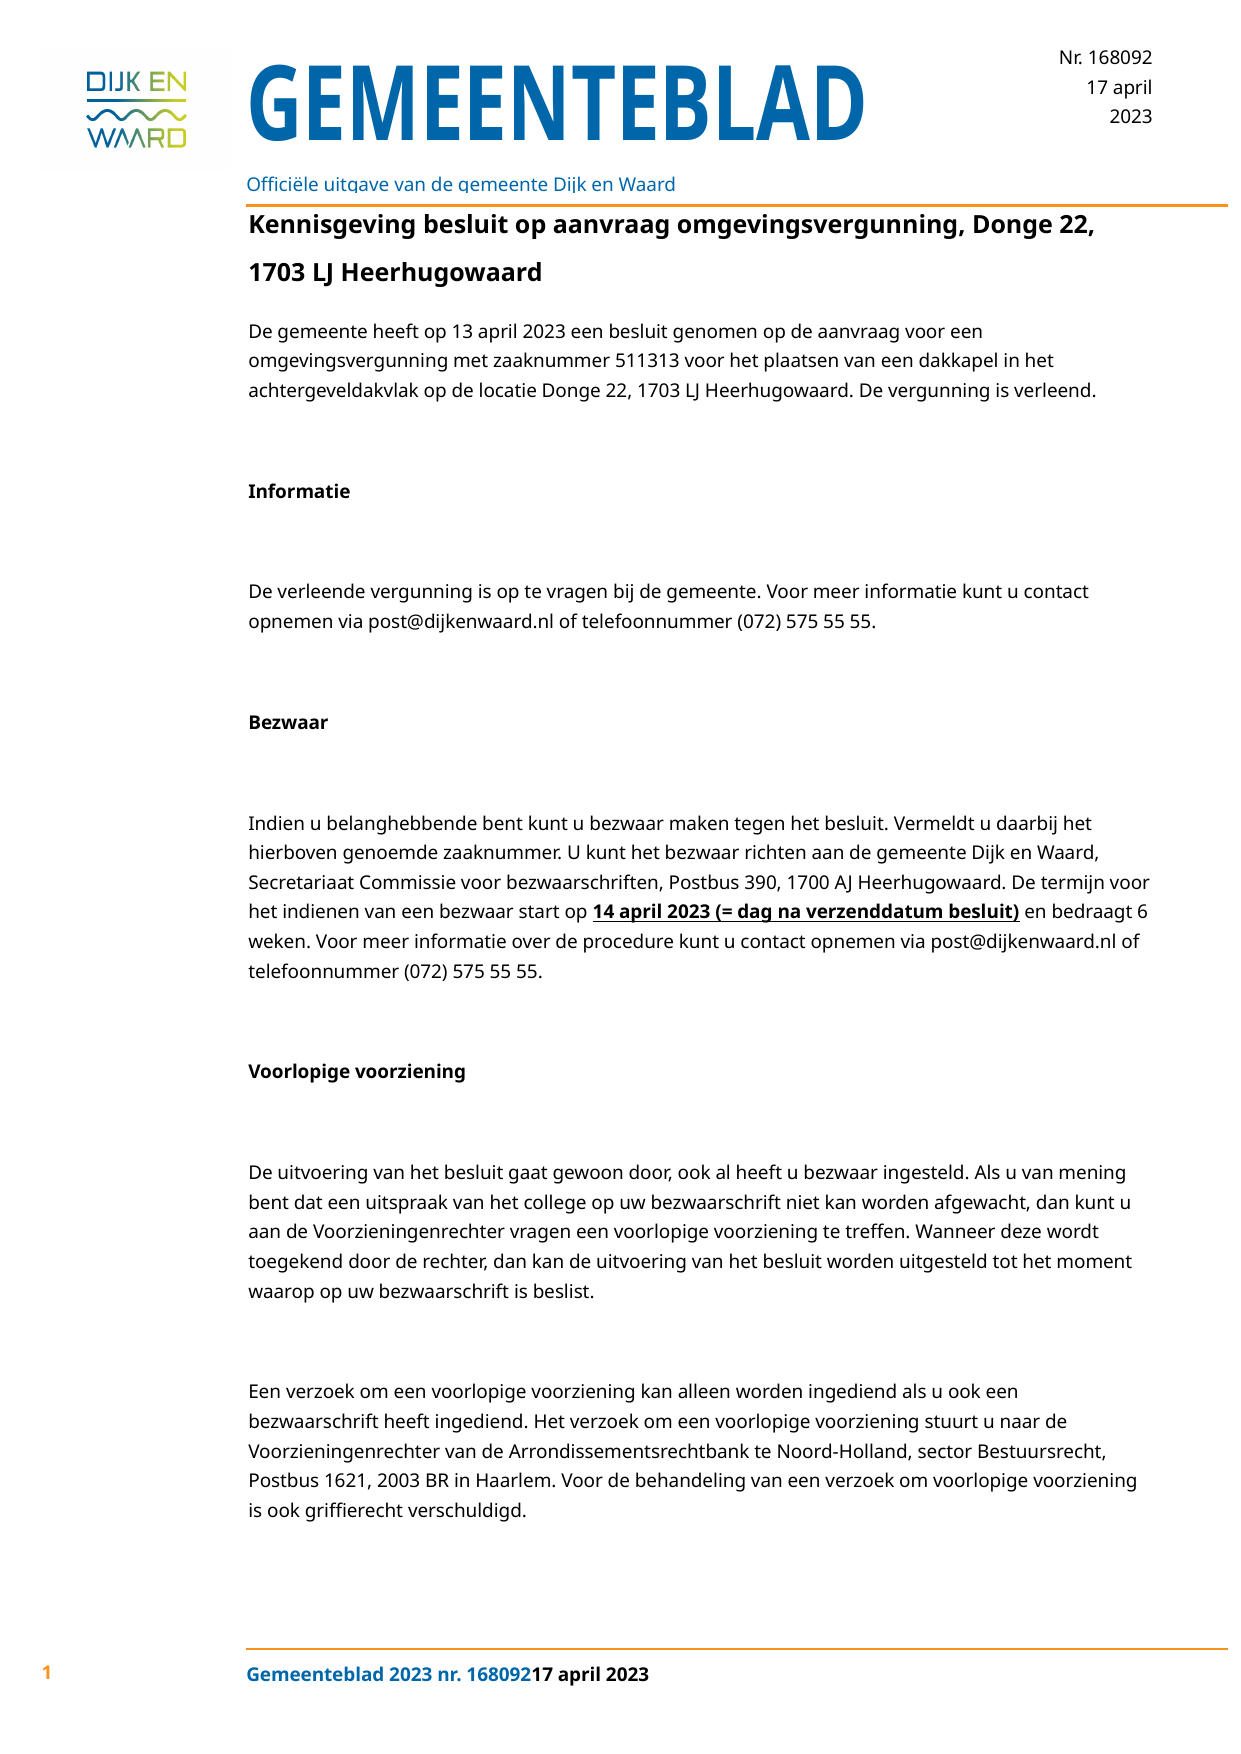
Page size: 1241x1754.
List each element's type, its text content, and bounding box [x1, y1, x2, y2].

text Een verzoek om een voorlopige voorziening kan alleen worden ingediend als u ook een bezwaarschrift heeft ingediend. Het verzoek om een voorlopige voorziening stuurt u naar de Voorzieningenrechter van de Arrondissementsrechtbank te Noord-Holland, sector Bestuursrecht, Postbus 1621, 2003 BR in Haarlem. Voor de behandeling van een verzoek om voorlopige voorziening is ook griffierecht verschuldigd. [248, 1379, 1152, 1523]
text Informatie [248, 478, 1152, 504]
text De verleende vergunning is op te vragen bij de gemeente. Voor meer informatie kunt u contact opnemen via post@dijkenwaard.nl of telefoonnummer (072) 575 55 55. [248, 579, 1152, 634]
text De uitvoering van het besluit gaat gewoon door, ook al heeft u bezwaar ingesteld. Als u van mening bent dat een uitspraak van het college op uw bezwaarschrift niet kan worden afgewacht, dan kunt u aan de Voorzieningenrechter vragen een voorlopige voorziening te treffen. Wanneer deze wordt toegekend door de rechter, dan kan de uitvoering van het besluit worden uitgesteld tot het moment waarop op uw bezwaarschrift is beslist. [248, 1159, 1152, 1304]
text Voorlopige voorziening [248, 1059, 1152, 1084]
text Bezwaar [248, 709, 1152, 735]
picture [41, 47, 231, 172]
text Kennisgeving besluit op aanvraag omgevingsvergunning, Donge 22, 1703 LJ Heerhugowaard [248, 207, 1152, 288]
text De gemeente heeft op 13 april 2023 een besluit genomen op de aanvraag voor een omgevingsvergunning met zaaknummer 511313 voor het plaatsen van een dakkapel in het achtergeveldakvlak op de locatie Donge 22, 1703 LJ Heerhugowaard. De vergunning is verleend. [248, 318, 1152, 403]
text Indien u belanghebbende bent kunt u bezwaar maken tegen het besluit. Vermeldt u daarbij het hierboven genoemde zaaknummer. U kunt het bezwaar richten aan de gemeente Dijk en Waard, Secretariaat Commissie voor bezwaarschriften, Postbus 390, 1700 AJ Heerhugowaard. De termijn voor het indienen van een bezwaar start op 14 april 2023 (= dag na verzenddatum besluit) en bedraagt 6 weken. Voor meer informatie over de procedure kunt u contact opnemen via post@dijkenwaard.nl of telefoonnummer (072) 575 55 55. [248, 810, 1152, 984]
